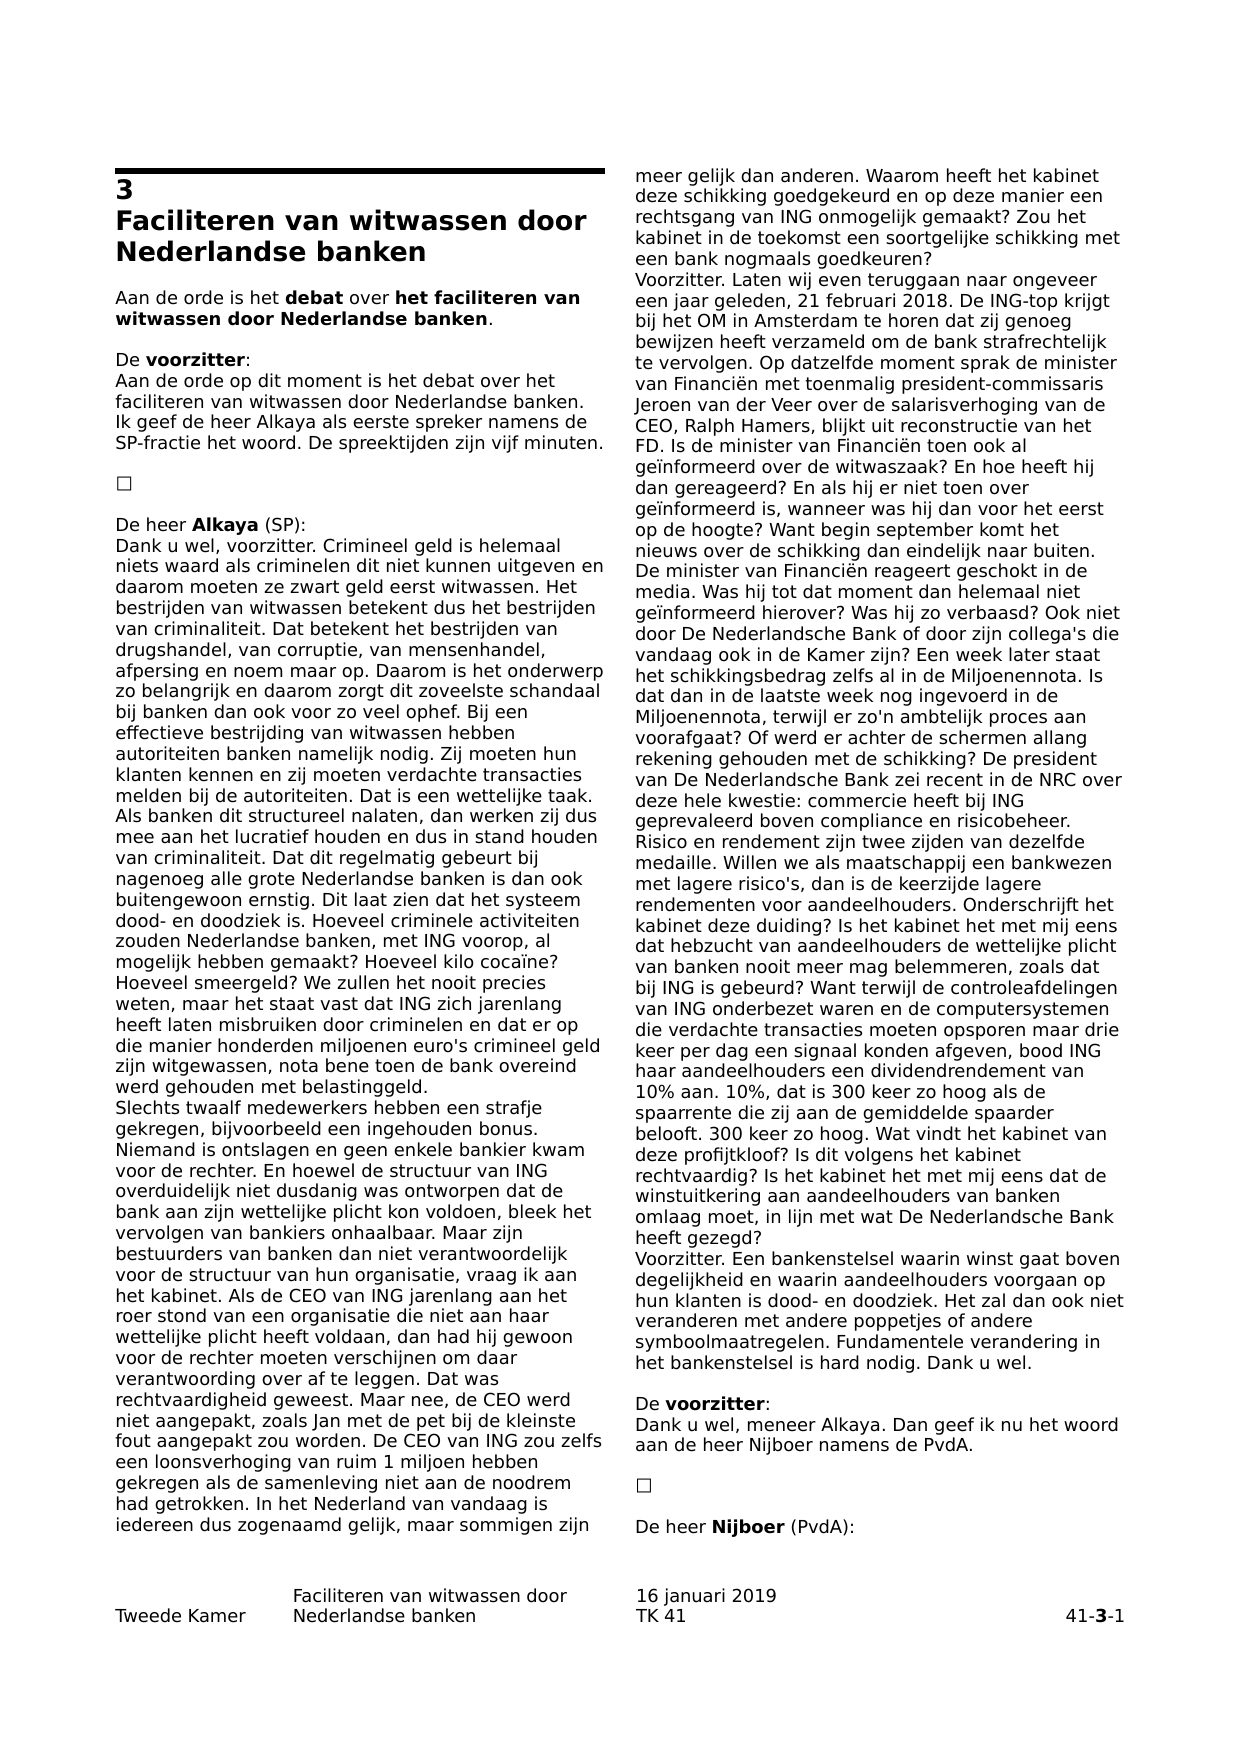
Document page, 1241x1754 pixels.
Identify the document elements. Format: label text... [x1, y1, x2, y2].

text Aan de orde is het debat over het faciliteren van witwassen door Nederlandse banken. [115, 288, 605, 330]
title 3 Faciliteren van witwassen door Nederlandse banken [115, 174, 605, 268]
text ⬜ [115, 474, 605, 494]
text Slechts twaalf medewerkers hebben een strafje gekregen, bijvoorbeeld een ingehouden bonus. Niemand is ontslagen en geen enkele bankier kwam voor de rechter. En hoewel de structuur van ING overduidelijk niet dusdanig was ontworpen dat de bank aan zijn wettelijke plicht kon voldoen, bleek het vervolgen van bankiers onhaalbaar. Maar zijn bestuurders van banken dan niet verantwoordelijk voor de structuur van hun organisatie, vraag ik aan het kabinet. Als de CEO van ING jarenlang aan het roer stond van een organisatie die niet aan haar wettelijke plicht heeft voldaan, dan had hij gewoon voor de rechter moeten verschijnen om daar verantwoording over af te leggen. Dat was rechtvaardigheid geweest. Maar nee, de CEO werd niet aangepakt, zoals Jan met de pet bij de kleinste fout aangepakt zou worden. De CEO van ING zou zelfs een loonsverhoging van ruim 1 miljoen hebben gekregen als de samenleving niet aan de noodrem had getrokken. In het Nederland van vandaag is iedereen dus zogenaamd gelijk, maar sommigen zijn [115, 1098, 605, 1535]
text Aan de orde op dit moment is het debat over het faciliteren van witwassen door Nederlandse banken. Ik geef de heer Alkaya als eerste spreker namens de SP-fractie het woord. De spreektijden zijn vijf minuten. [115, 371, 605, 454]
text Dank u wel, voorzitter. Crimineel geld is helemaal niets waard als criminelen dit niet kunnen uitgeven en daarom moeten ze zwart geld eerst witwassen. Het bestrijden van witwassen betekent dus het bestrijden van criminaliteit. Dat betekent het bestrijden van drugshandel, van corruptie, van mensenhandel, afpersing en noem maar op. Daarom is het onderwerp zo belangrijk en daarom zorgt dit zoveelste schandaal bij banken dan ook voor zo veel ophef. Bij een effectieve bestrijding van witwassen hebben autoriteiten banken namelijk nodig. Zij moeten hun klanten kennen en zij moeten verdachte transacties melden bij de autoriteiten. Dat is een wettelijke taak. Als banken dit structureel nalaten, dan werken zij dus mee aan het lucratief houden en dus in stand houden van criminaliteit. Dat dit regelmatig gebeurt bij nagenoeg alle grote Nederlandse banken is dan ook buitengewoon ernstig. Dit laat zien dat het systeem dood- en doodziek is. Hoeveel criminele activiteiten zouden Nederlandse banken, met ING voorop, al mogelijk hebben gemaakt? Hoeveel kilo cocaïne? Hoeveel smeergeld? We zullen het nooit precies weten, maar het staat vast dat ING zich jarenlang heeft laten misbruiken door criminelen en dat er op die manier honderden miljoenen euro's crimineel geld zijn witgewassen, nota bene toen de bank overeind werd gehouden met belastinggeld. [115, 535, 605, 1098]
text De heer Alkaya (SP): [115, 514, 605, 535]
text Voorzitter. Laten wij even teruggaan naar ongeveer een jaar geleden, 21 februari 2018. De ING-top krijgt bij het OM in Amsterdam te horen dat zij genoeg bewijzen heeft verzameld om de bank strafrechtelijk te vervolgen. Op datzelfde moment sprak de minister van Financiën met toenmalig president-commissaris Jeroen van der Veer over de salarisverhoging van de CEO, Ralph Hamers, blijkt uit reconstructie van het FD. Is de minister van Financiën toen ook al geïnformeerd over de witwaszaak? En hoe heeft hij dan gereageerd? En als hij er niet toen over geïnformeerd is, wanneer was hij dan voor het eerst op de hoogte? Want begin september komt het nieuws over de schikking dan eindelijk naar buiten. De minister van Financiën reageert geschokt in de media. Was hij tot dat moment dan helemaal niet geïnformeerd hierover? Was hij zo verbaasd? Ook niet door De Nederlandsche Bank of door zijn collega's die vandaag ook in de Kamer zijn? Een week later staat het schikkingsbedrag zelfs al in de Miljoenennota. Is dat dan in de laatste week nog ingevoerd in de Miljoenennota, terwijl er zo'n ambtelijk proces aan voorafgaat? Of werd er achter de schermen allang rekening gehouden met de schikking? De president van De Nederlandsche Bank zei recent in de NRC over deze hele kwestie: commercie heeft bij ING geprevaleerd boven compliance en risicobeheer. Risico en rendement zijn twee zijden van dezelfde medaille. Willen we als maatschappij een bankwezen met lagere risico's, dan is de keerzijde lagere rendementen voor aandeelhouders. Onderschrijft het kabinet deze duiding? Is het kabinet het met mij eens dat hebzucht van aandeelhouders de wettelijke plicht van banken nooit meer mag belemmeren, zoals dat bij ING is gebeurd? Want terwijl de controleafdelingen van ING onderbezet waren en de computersystemen die verdachte transacties moeten opsporen maar drie keer per dag een signaal konden afgeven, bood ING haar aandeelhouders een dividendrendement van 10% aan. 10%, dat is 300 keer zo hoog als de spaarrente die zij aan de gemiddelde spaarder belooft. 300 keer zo hoog. Wat vindt het kabinet van deze profijtkloof? Is dit volgens het kabinet rechtvaardig? Is het kabinet het met mij eens dat de winstuitkering aan aandeelhouders van banken omlaag moet, in lijn met wat De Nederlandsche Bank heeft gezegd? [635, 269, 1125, 1249]
text ⬜ [635, 1476, 1125, 1497]
text meer gelijk dan anderen. Waarom heeft het kabinet deze schikking goedgekeurd en op deze manier een rechtsgang van ING onmogelijk gemaakt? Zou het kabinet in de toekomst een soortgelijke schikking met een bank nogmaals goedkeuren? [635, 165, 1125, 269]
text Voorzitter. Een bankenstelsel waarin winst gaat boven degelijkheid en waarin aandeelhouders voorgaan op hun klanten is dood- en doodziek. Het zal dan ook niet veranderen met andere poppetjes of andere symboolmaatregelen. Fundamentele verandering in het bankenstelsel is hard nodig. Dank u wel. [635, 1249, 1125, 1374]
text Dank u wel, meneer Alkaya. Dan geef ik nu het woord aan de heer Nijboer namens de PvdA. [635, 1414, 1125, 1456]
text De voorzitter: [635, 1394, 1125, 1414]
text De voorzitter: [115, 350, 605, 371]
text De heer Nijboer (PvdA): [635, 1517, 1125, 1537]
